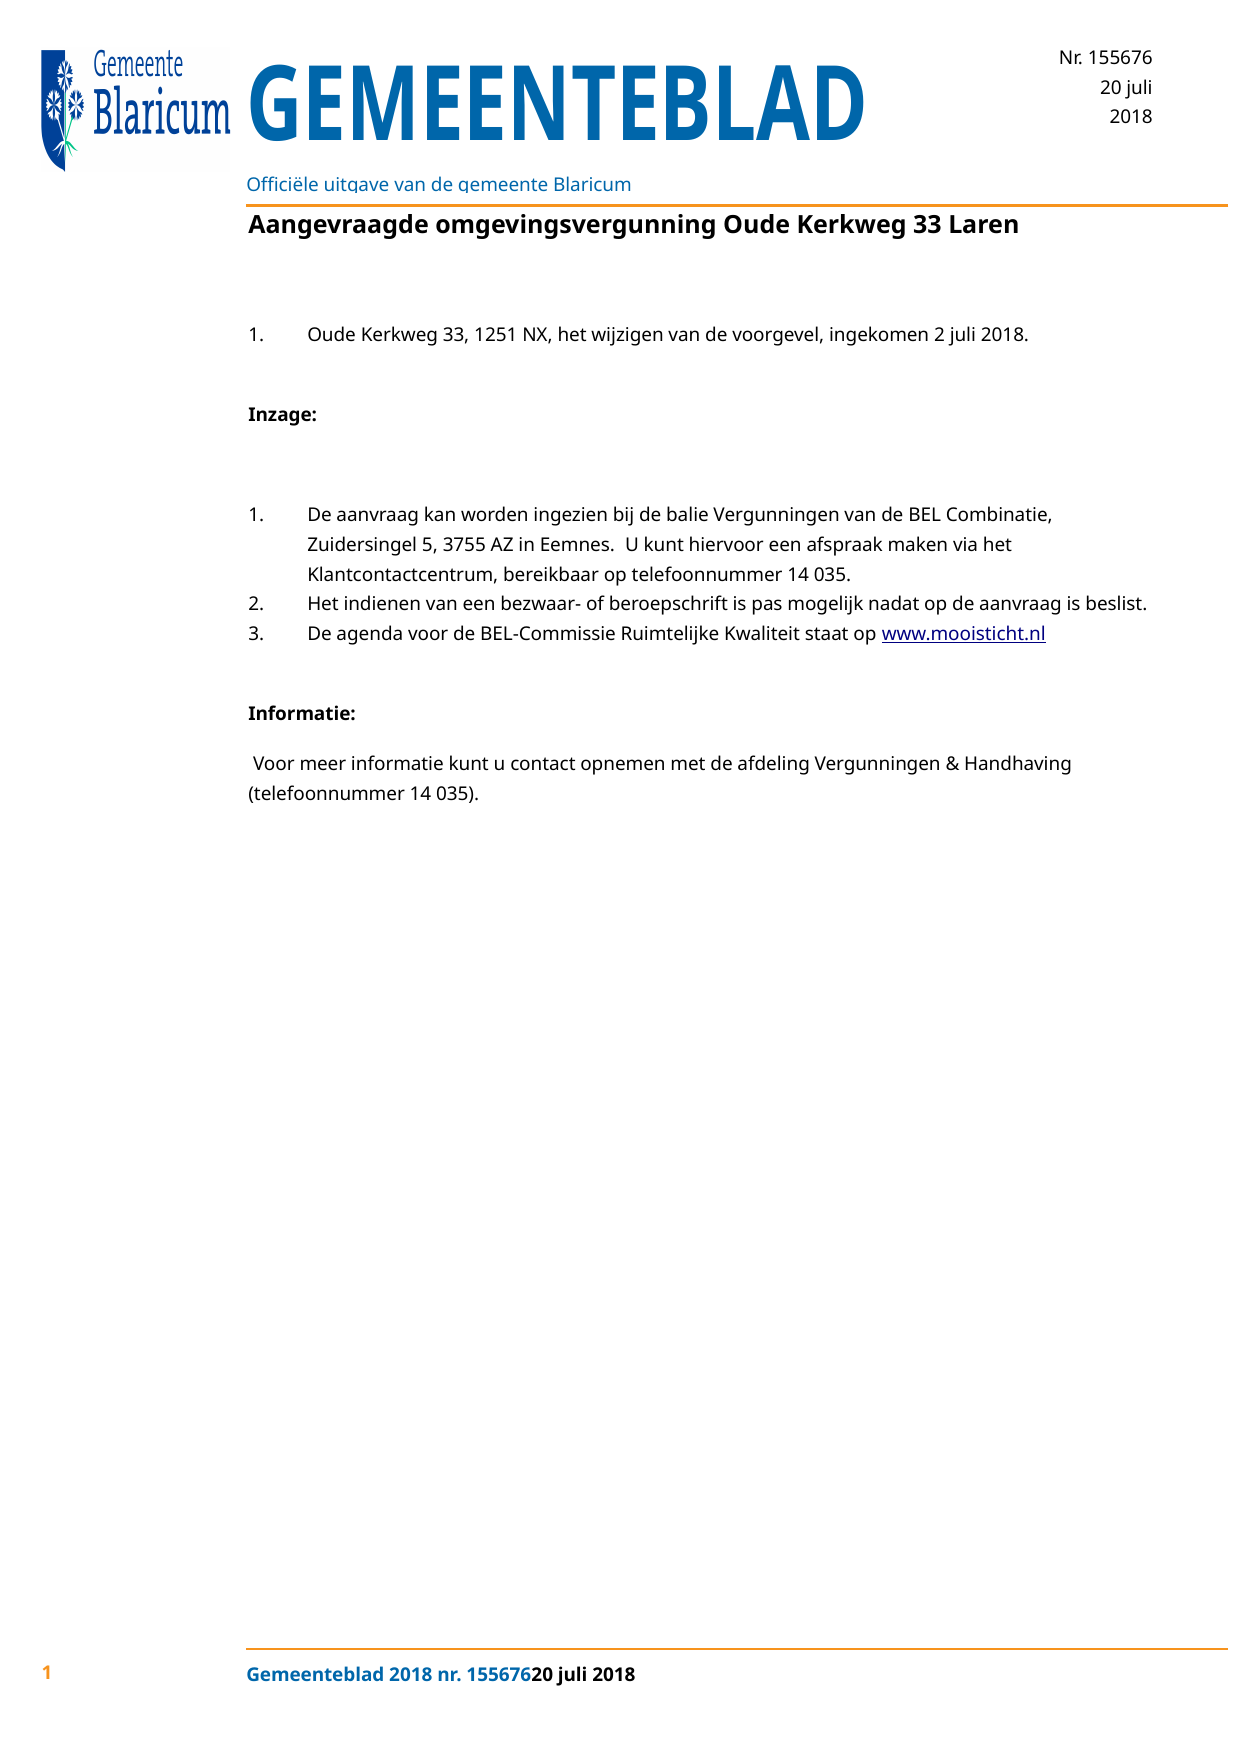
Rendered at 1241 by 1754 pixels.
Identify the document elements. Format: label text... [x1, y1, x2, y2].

text Informatie: [248, 700, 1152, 726]
text Inzage: [248, 401, 1152, 426]
picture [41, 47, 231, 172]
list Oude Kerkweg 33, 1251 NX, het wijzigen van de voorgevel, ingekomen 2 juli 2018. [248, 321, 1152, 346]
list Het indienen van een bezwaar- of beroepschrift is pas mogelijk nadat op de aanvraag is beslist. [248, 590, 1152, 616]
list De aanvraag kan worden ingezien bij de balie Vergunningen van de BEL Combinatie, Zuidersingel 5, 3755 AZ in Eemnes. U kunt hiervoor een afspraak maken via het Klantcontactcentrum, bereikbaar op telefoonnummer 14 035. [248, 502, 1152, 586]
text Voor meer informatie kunt u contact opnemen met de afdeling Vergunningen & Handhaving (telefoonnummer 14 035). [248, 750, 1152, 806]
list De agenda voor de BEL-Commissie Ruimtelijke Kwaliteit staat op www.mooisticht.nl [248, 620, 1152, 646]
text Aangevraagde omgevingsvergunning Oude Kerkweg 33 Laren [248, 207, 1152, 241]
